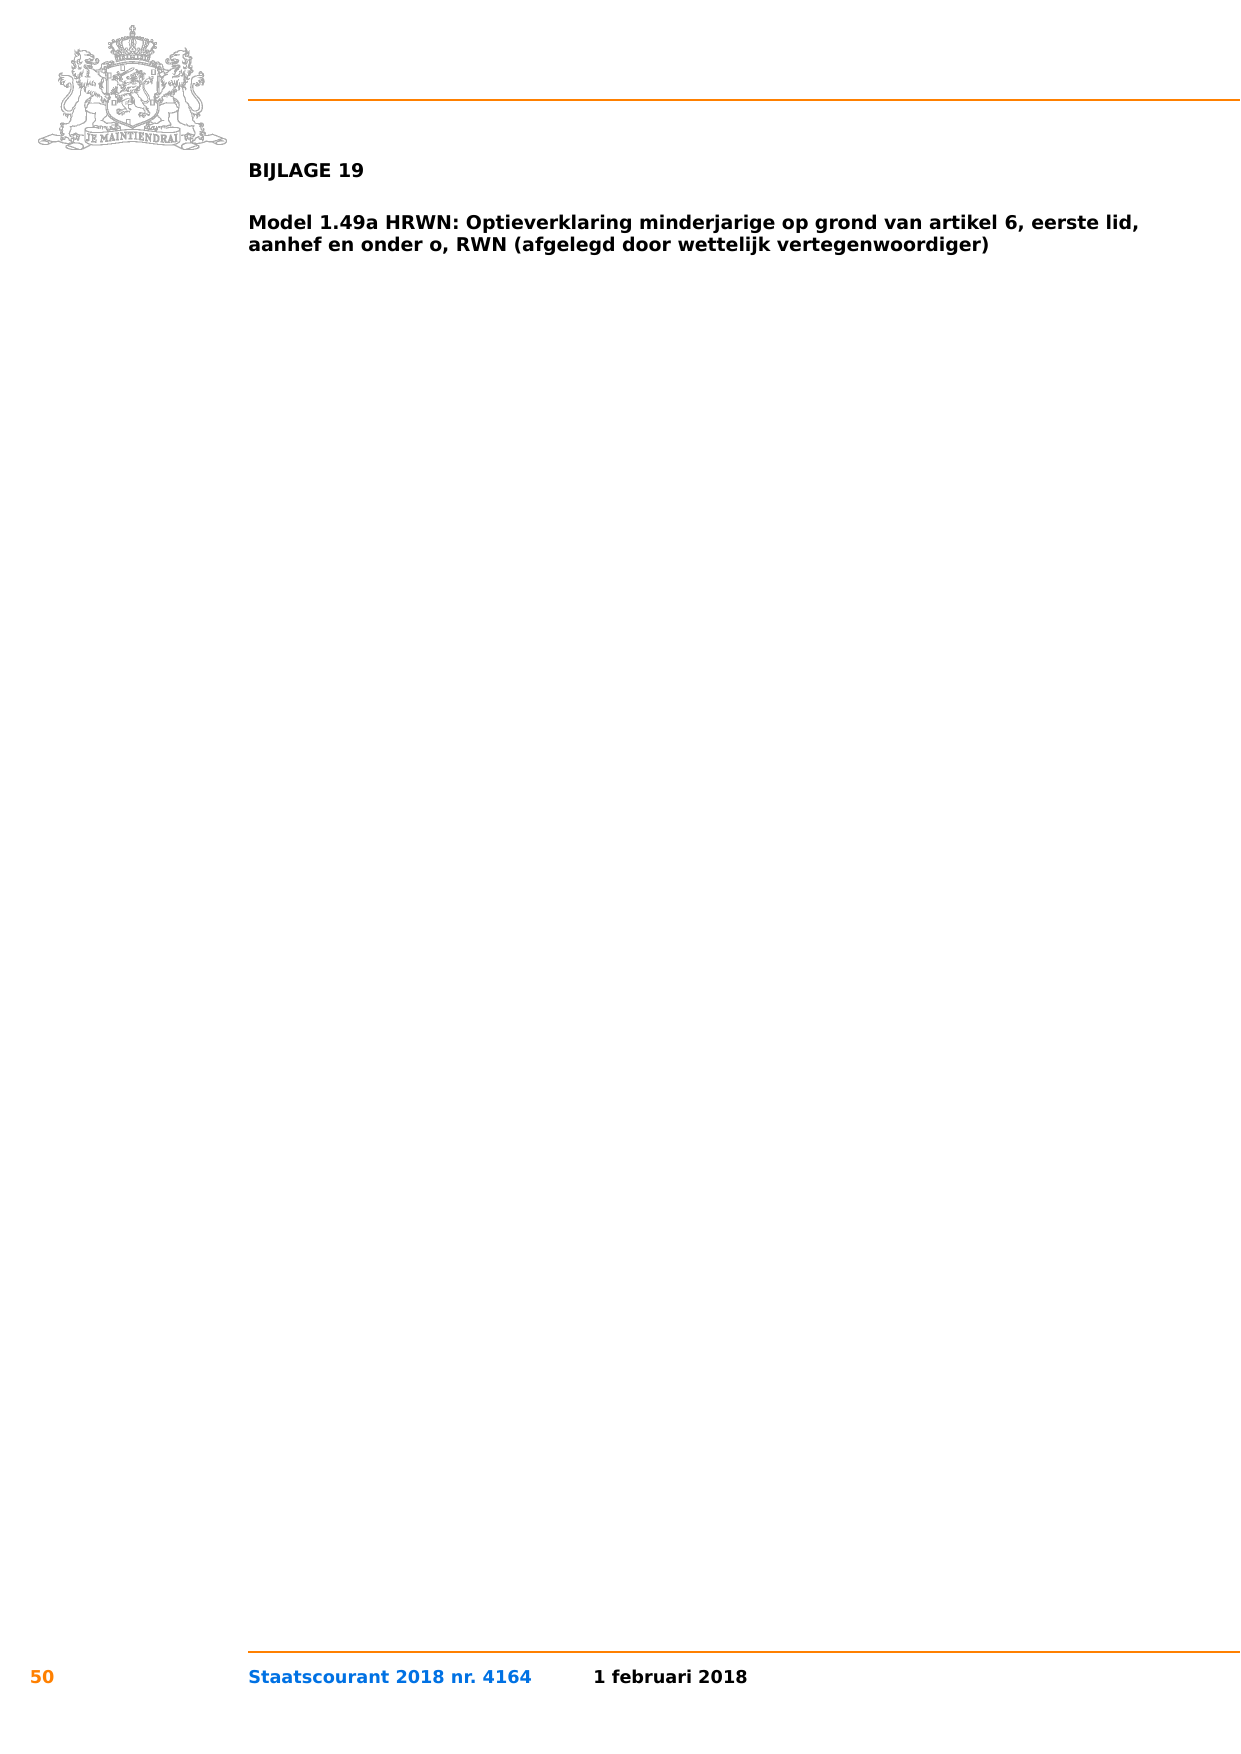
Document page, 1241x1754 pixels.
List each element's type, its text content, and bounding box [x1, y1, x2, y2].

picture [38, 25, 227, 150]
subtitle Model 1.49a HRWN: Optieverklaring minderjarige op grond van artikel 6, eerste lid, aanhef en onder o, RWN (afgelegd door wettelijk vertegenwoordiger) [248, 212, 1163, 256]
subtitle BIJLAGE 19 [248, 160, 1163, 182]
